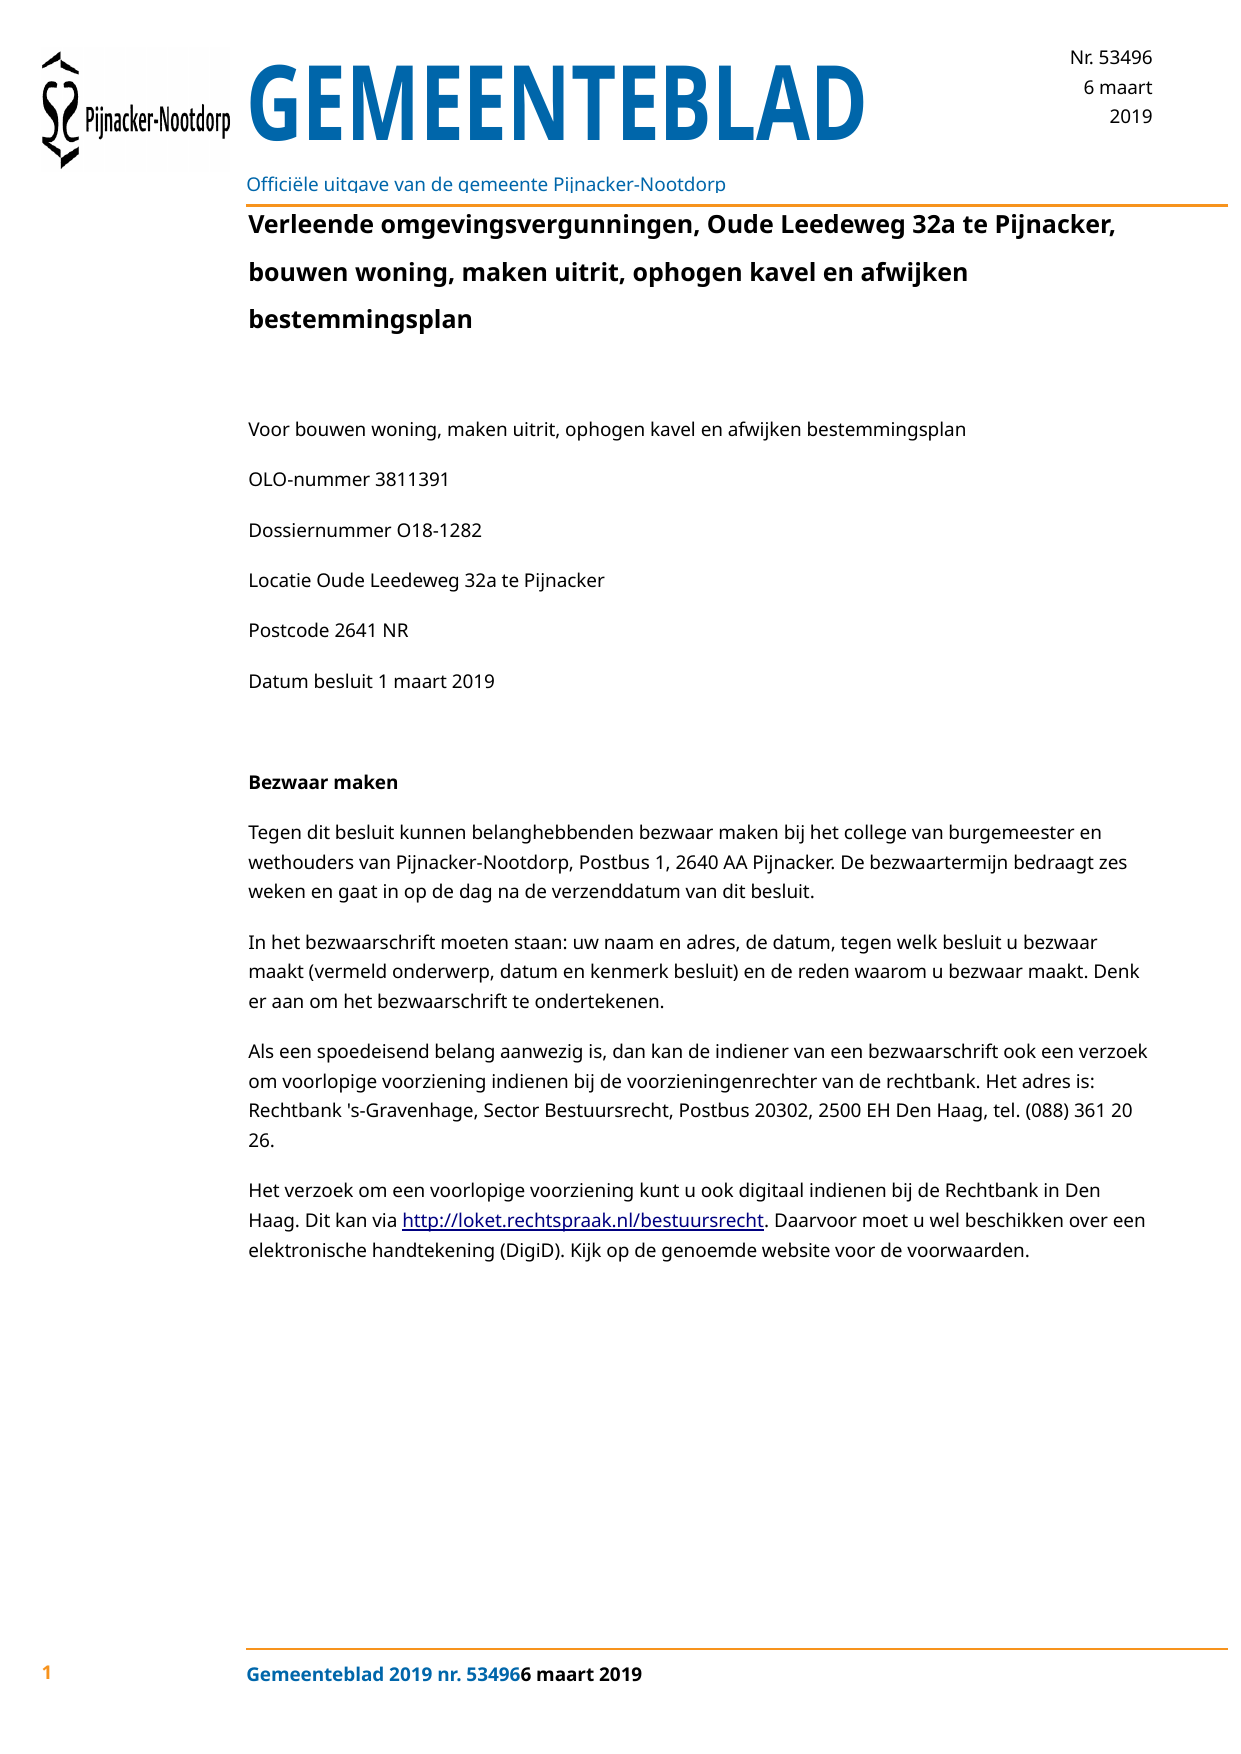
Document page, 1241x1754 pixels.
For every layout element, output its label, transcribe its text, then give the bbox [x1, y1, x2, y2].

text OLO-nummer 3811391 [248, 466, 1152, 492]
text Datum besluit 1 maart 2019 [248, 668, 1152, 694]
text Verleende omgevingsvergunningen, Oude Leedeweg 32a te Pijnacker, bouwen woning, maken uitrit, ophogen kavel en afwijken bestemmingsplan [248, 207, 1152, 336]
text Tegen dit besluit kunnen belanghebbenden bezwaar maken bij het college van burgemeester en wethouders van Pijnacker-Nootdorp, Postbus 1, 2640 AA Pijnacker. De bezwaartermijn bedraagt zes weken en gaat in op de dag na de verzenddatum van dit besluit. [248, 819, 1152, 904]
text Dossiernummer O18-1282 [248, 517, 1152, 542]
text Als een spoedeisend belang aanwezig is, dan kan de indiener van een bezwaarschrift ook een verzoek om voorlopige voorziening indienen bij de voorzieningenrechter van de rechtbank. Het adres is: Rechtbank 's-Gravenhage, Sector Bestuursrecht, Postbus 20302, 2500 EH Den Haag, tel. (088) 361 20 26. [248, 1038, 1152, 1153]
picture [41, 47, 231, 172]
text Bezwaar maken [248, 769, 1152, 794]
text Postcode 2641 NR [248, 618, 1152, 643]
text In het bezwaarschrift moeten staan: uw naam en adres, de datum, tegen welk besluit u bezwaar maakt (vermeld onderwerp, datum en kenmerk besluit) en de reden waarom u bezwaar maakt. Denk er aan om het bezwaarschrift te ondertekenen. [248, 929, 1152, 1014]
text Voor bouwen woning, maken uitrit, ophogen kavel en afwijken bestemmingsplan [248, 416, 1152, 442]
text Het verzoek om een voorlopige voorziening kunt u ook digitaal indienen bij de Rechtbank in Den Haag. Dit kan via http://loket.rechtspraak.nl/bestuursrecht. Daarvoor moet u wel beschikken over een elektronische handtekening (DigiD). Kijk op de genoemde website voor de voorwaarden. [248, 1178, 1152, 1262]
text Locatie Oude Leedeweg 32a te Pijnacker [248, 567, 1152, 593]
